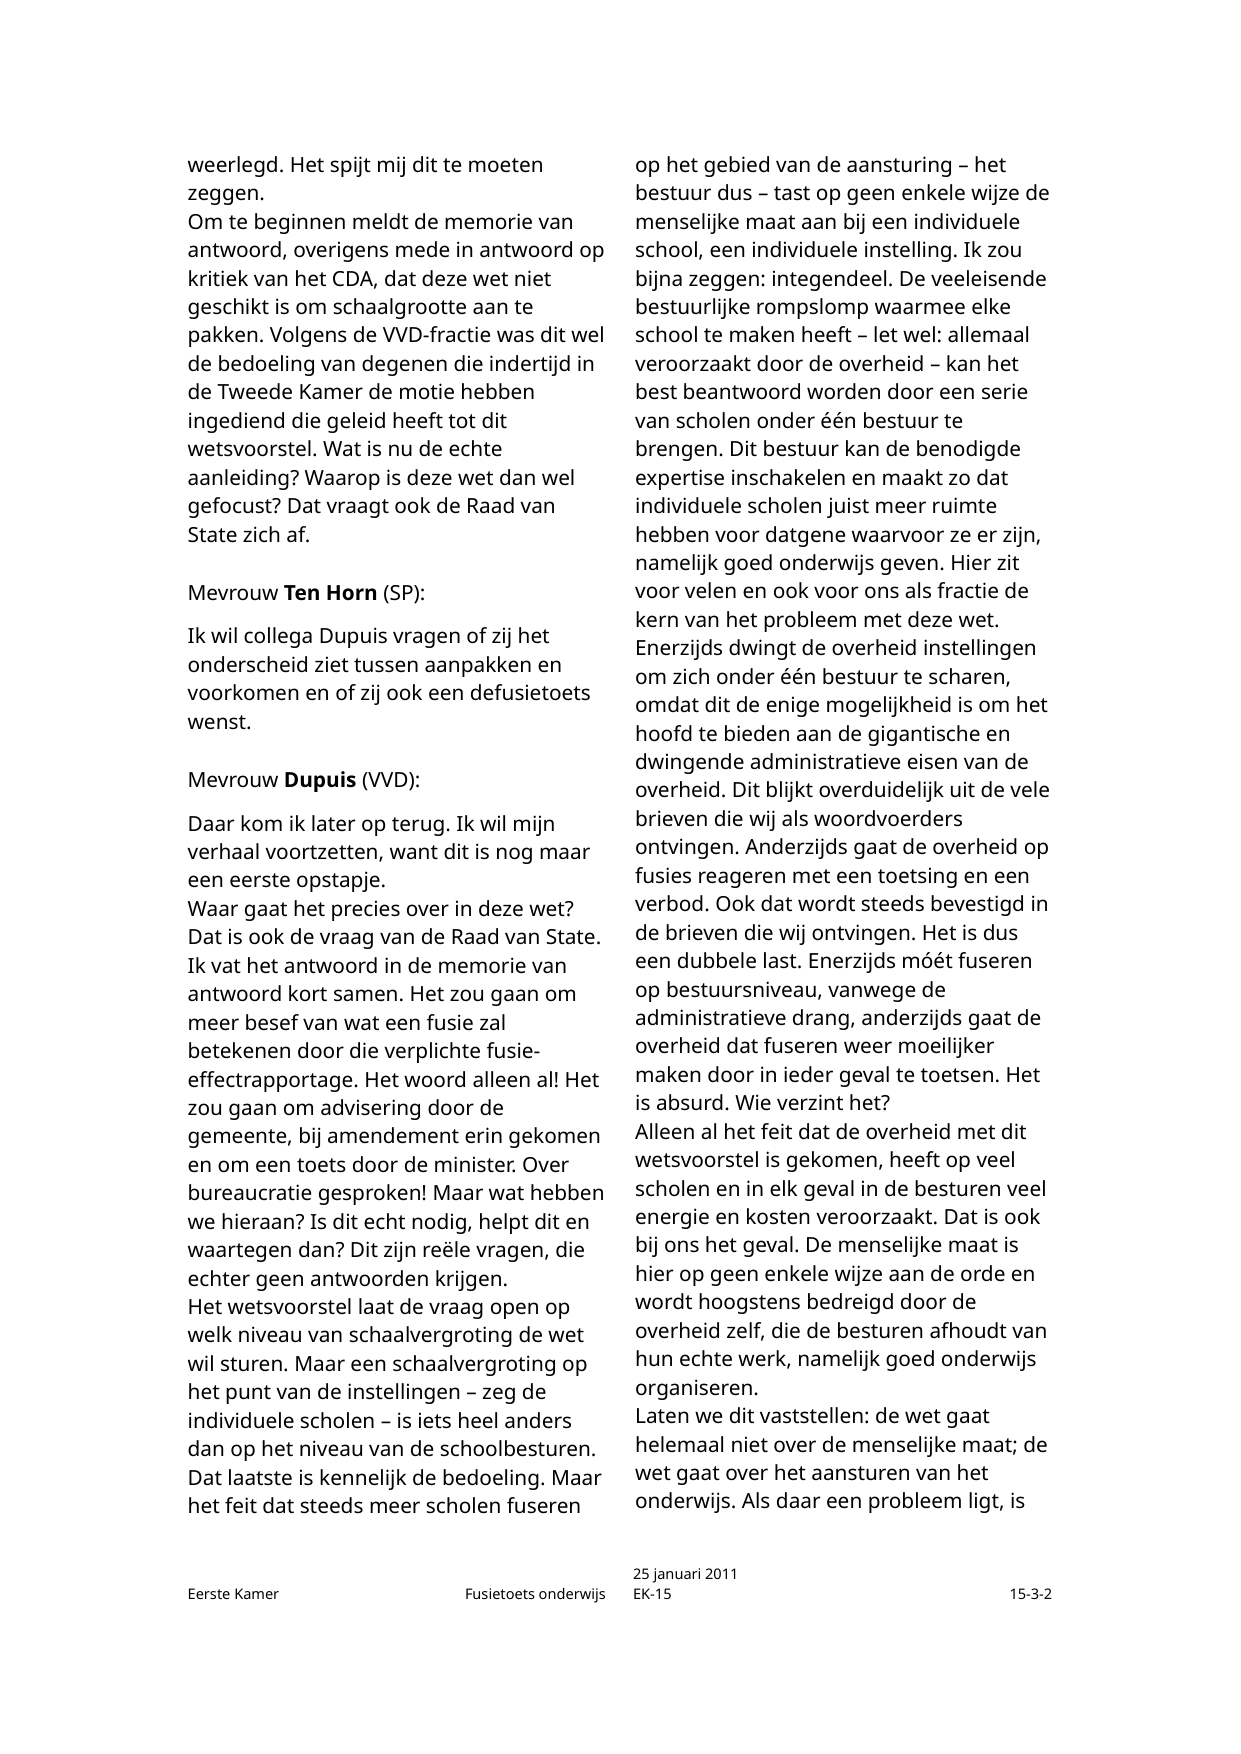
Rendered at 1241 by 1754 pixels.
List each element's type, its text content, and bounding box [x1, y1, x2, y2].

text Laten we dit vaststellen: de wet gaat helemaal niet over de menselijke maat; de wet gaat over het aansturen van het onderwijs. Als daar een probleem ligt, is [635, 1401, 1053, 1515]
text Mevrouw Ten Horn (SP): [187, 578, 605, 607]
text Het wetsvoorstel laat de vraag open op welk niveau van schaalvergroting de wet wil sturen. Maar een schaalvergroting op het punt van de instellingen – zeg de individuele scholen – is iets heel anders dan op het niveau van de schoolbesturen. Dat laatste is kennelijk de bedoeling. Maar het feit dat steeds meer scholen fuseren [187, 1292, 605, 1520]
text Mevrouw Dupuis (VVD): [187, 765, 605, 794]
text op het gebied van de aansturing – het bestuur dus – tast op geen enkele wijze de menselijke maat aan bij een individuele school, een individuele instelling. Ik zou bijna zeggen: integendeel. De veeleisende bestuurlijke rompslomp waarmee elke school te maken heeft – let wel: allemaal veroorzaakt door de overheid – kan het best beantwoord worden door een serie van scholen onder één bestuur te brengen. Dit bestuur kan de benodigde expertise inschakelen en maakt zo dat individuele scholen juist meer ruimte hebben voor datgene waarvoor ze er zijn, namelijk goed onderwijs geven. Hier zit voor velen en ook voor ons als fractie de kern van het probleem met deze wet. [635, 150, 1053, 633]
text Daar kom ik later op terug. Ik wil mijn verhaal voortzetten, want dit is nog maar een eerste opstapje. [187, 809, 605, 894]
text weerlegd. Het spijt mij dit te moeten zeggen. [187, 150, 605, 207]
text Enerzijds dwingt de overheid instellingen om zich onder één bestuur te scharen, omdat dit de enige mogelijkheid is om het hoofd te bieden aan de gigantische en dwingende administratieve eisen van de overheid. Dit blijkt overduidelijk uit de vele brieven die wij als woordvoerders ontvingen. Anderzijds gaat de overheid op fusies reageren met een toetsing en een verbod. Ook dat wordt steeds bevestigd in de brieven die wij ontvingen. Het is dus een dubbele last. Enerzijds móét fuseren op bestuursniveau, vanwege de administratieve drang, anderzijds gaat de overheid dat fuseren weer moeilijker maken door in ieder geval te toetsen. Het is absurd. Wie verzint het? [635, 633, 1053, 1117]
text Ik wil collega Dupuis vragen of zij het onderscheid ziet tussen aanpakken en voorkomen en of zij ook een defusietoets wenst. [187, 622, 605, 735]
text Om te beginnen meldt de memorie van antwoord, overigens mede in antwoord op kritiek van het CDA, dat deze wet niet geschikt is om schaalgrootte aan te pakken. Volgens de VVD-fractie was dit wel de bedoeling van degenen die indertijd in de Tweede Kamer de motie hebben ingediend die geleid heeft tot dit wetsvoorstel. Wat is nu de echte aanleiding? Waarop is deze wet dan wel gefocust? Dat vraagt ook de Raad van State zich af. [187, 207, 605, 548]
text Alleen al het feit dat de overheid met dit wetsvoorstel is gekomen, heeft op veel scholen en in elk geval in de besturen veel energie en kosten veroorzaakt. Dat is ook bij ons het geval. De menselijke maat is hier op geen enkele wijze aan de orde en wordt hoogstens bedreigd door de overheid zelf, die de besturen afhoudt van hun echte werk, namelijk goed onderwijs organiseren. [635, 1117, 1053, 1401]
text Waar gaat het precies over in deze wet? Dat is ook de vraag van de Raad van State. Ik vat het antwoord in de memorie van antwoord kort samen. Het zou gaan om meer besef van wat een fusie zal betekenen door die verplichte fusie-effectrapportage. Het woord alleen al! Het zou gaan om advisering door de gemeente, bij amendement erin gekomen en om een toets door de minister. Over bureaucratie gesproken! Maar wat hebben we hieraan? Is dit echt nodig, helpt dit en waartegen dan? Dit zijn reële vragen, die echter geen antwoorden krijgen. [187, 894, 605, 1292]
